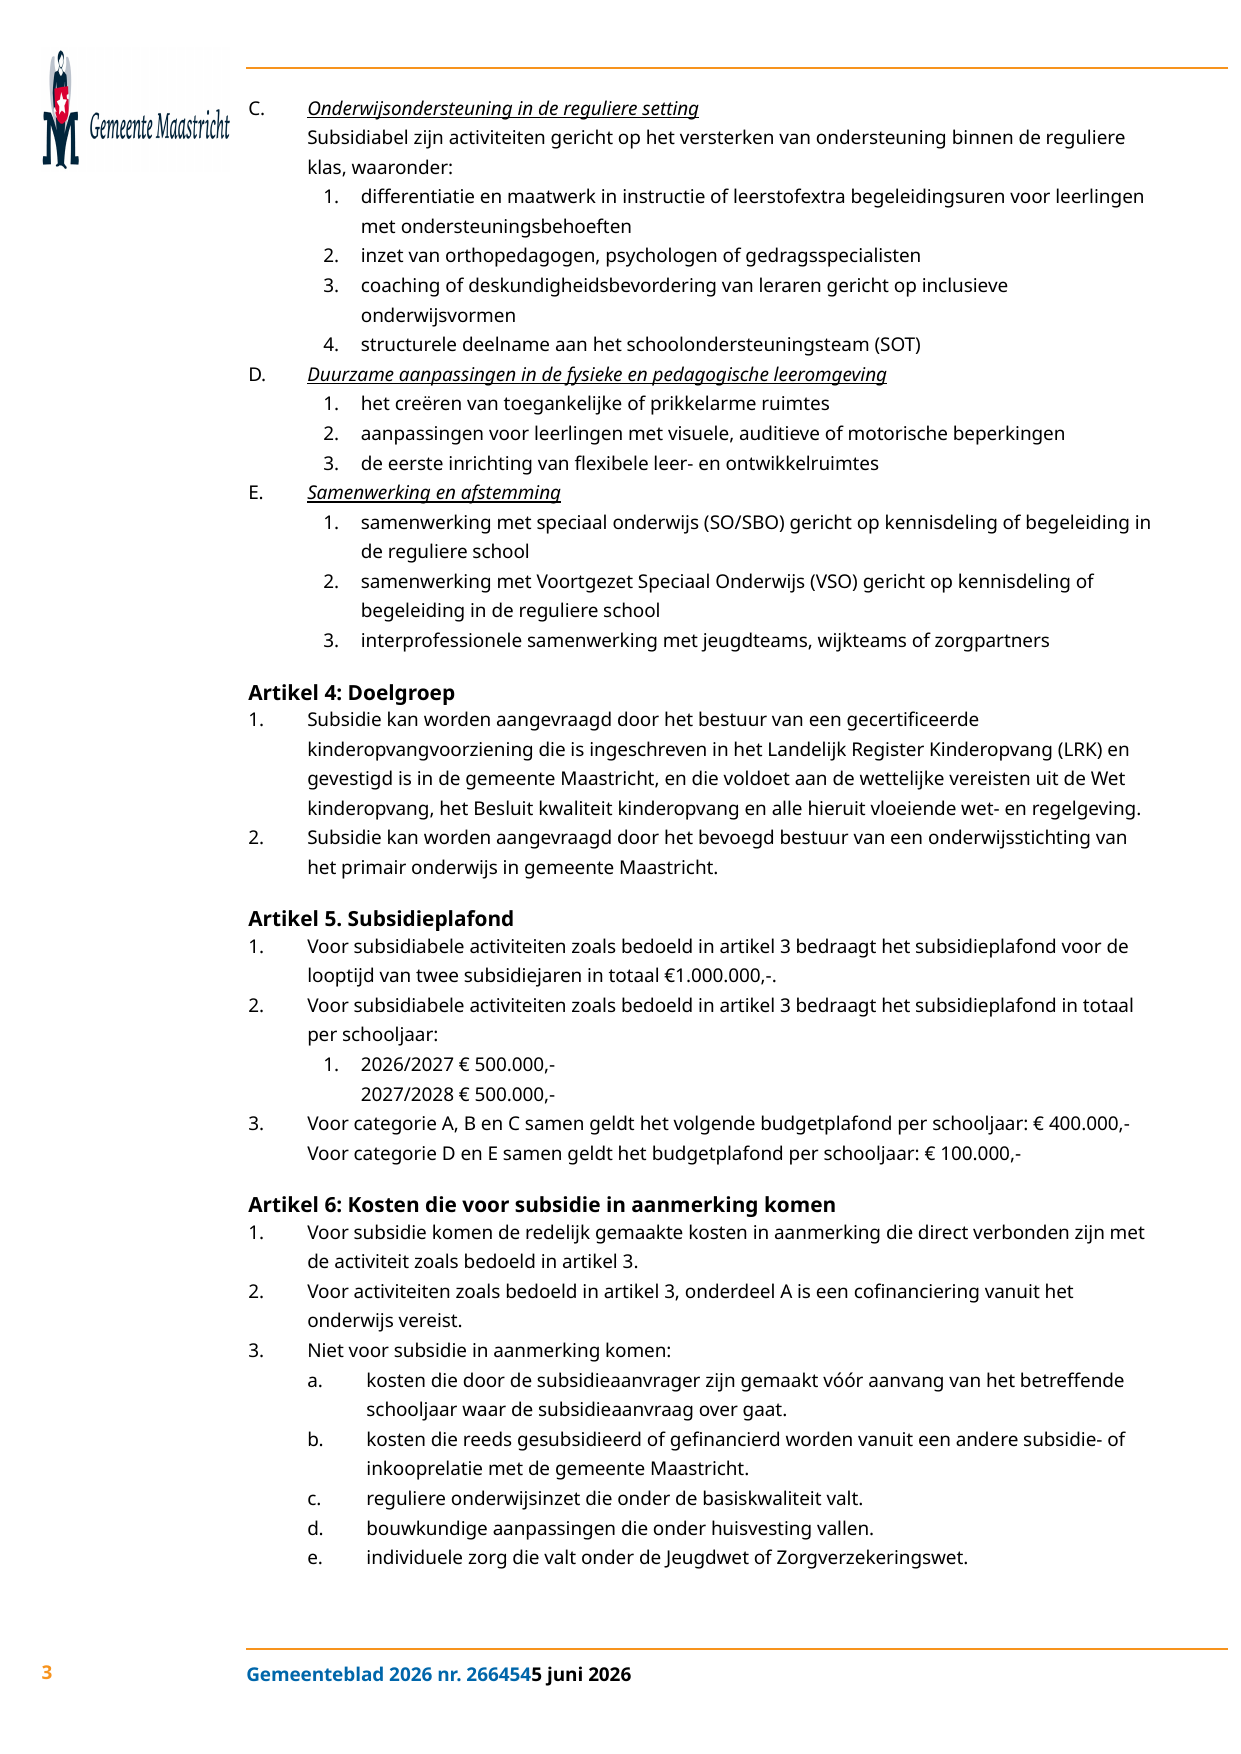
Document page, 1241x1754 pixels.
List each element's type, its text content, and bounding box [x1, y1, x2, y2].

list Subsidie kan worden aangevraagd door het bevoegd bestuur van een onderwijsstichting van het primair onderwijs in gemeente Maastricht. [248, 824, 1152, 880]
picture [41, 47, 231, 172]
list Niet voor subsidie in aanmerking komen: [248, 1337, 1152, 1363]
list interprofessionele samenwerking met jeugdteams, wijkteams of zorgpartners [323, 627, 1152, 653]
list samenwerking met speciaal onderwijs (SO/SBO) gericht op kennisdeling of begeleiding in de reguliere school [323, 509, 1152, 564]
list de eerste inrichting van flexibele leer- en ontwikkelruimtes [323, 450, 1152, 476]
list structurele deelname aan het schoolondersteuningsteam (SOT) [323, 331, 1152, 357]
list Voor subsidiabele activiteiten zoals bedoeld in artikel 3 bedraagt het subsidieplafond in totaal per schooljaar: [248, 992, 1152, 1047]
list inzet van orthopedagogen, psychologen of gedragsspecialisten [323, 243, 1152, 268]
list Voor categorie A, B en C samen geldt het volgende budgetplafond per schooljaar: € 400.000,- [248, 1110, 1152, 1136]
text Artikel 5. Subsidieplafond [248, 904, 1152, 933]
list coaching of deskundigheidsbevordering van leraren gericht op inclusieve onderwijsvormen [323, 272, 1152, 328]
list kosten die door de subsidieaanvrager zijn gemaakt vóór aanvang van het betreffende schooljaar waar de subsidieaanvraag over gaat. [307, 1367, 1152, 1422]
list Subsidiabel zijn activiteiten gericht op het versterken van ondersteuning binnen de reguliere klas, waaronder: [248, 124, 1152, 180]
list bouwkundige aanpassingen die onder huisvesting vallen. [307, 1515, 1152, 1540]
list Duurzame aanpassingen in de fysieke en pedagogische leeromgeving [248, 361, 1152, 387]
list Subsidie kan worden aangevraagd door het bestuur van een gecertificeerde kinderopvangvoorziening die is ingeschreven in het Landelijk Register Kinderopvang (LRK) en gevestigd is in de gemeente Maastricht, en die voldoet aan de wettelijke vereisten uit de Wet kinderopvang, het Besluit kwaliteit kinderopvang en alle hieruit vloeiende wet- en regelgeving. [248, 706, 1152, 821]
list Voor activiteiten zoals bedoeld in artikel 3, onderdeel A is een cofinanciering vanuit het onderwijs vereist. [248, 1278, 1152, 1333]
list kosten die reeds gesubsidieerd of gefinancierd worden vanuit een andere subsidie- of inkooprelatie met de gemeente Maastricht. [307, 1426, 1152, 1481]
text Artikel 4: Doelgroep [248, 678, 1152, 706]
text Artikel 6: Kosten die voor subsidie in aanmerking komen [248, 1190, 1152, 1219]
list samenwerking met Voortgezet Speciaal Onderwijs (VSO) gericht op kennisdeling of begeleiding in de reguliere school [323, 568, 1152, 623]
list differentiatie en maatwerk in instructie of leerstofextra begeleidingsuren voor leerlingen met ondersteuningsbehoeften [323, 183, 1152, 239]
list Samenwerking en afstemming [248, 479, 1152, 505]
list Voor categorie D en E samen geldt het budgetplafond per schooljaar: € 100.000,- [248, 1140, 1152, 1166]
list individuele zorg die valt onder de Jeugdwet of Zorgverzekeringswet. [307, 1544, 1152, 1570]
list Onderwijsondersteuning in de reguliere setting [248, 95, 1152, 121]
list het creëren van toegankelijke of prikkelarme ruimtes [323, 391, 1152, 416]
list 2026/2027 € 500.000,- [323, 1051, 1152, 1077]
list Voor subsidie komen de redelijk gemaakte kosten in aanmerking die direct verbonden zijn met de activiteit zoals bedoeld in artikel 3. [248, 1219, 1152, 1274]
list Voor subsidiabele activiteiten zoals bedoeld in artikel 3 bedraagt het subsidieplafond voor de looptijd van twee subsidiejaren in totaal €1.000.000,-. [248, 933, 1152, 988]
list reguliere onderwijsinzet die onder de basiskwaliteit valt. [307, 1485, 1152, 1511]
list aanpassingen voor leerlingen met visuele, auditieve of motorische beperkingen [323, 420, 1152, 446]
list 2027/2028 € 500.000,- [323, 1081, 1152, 1107]
